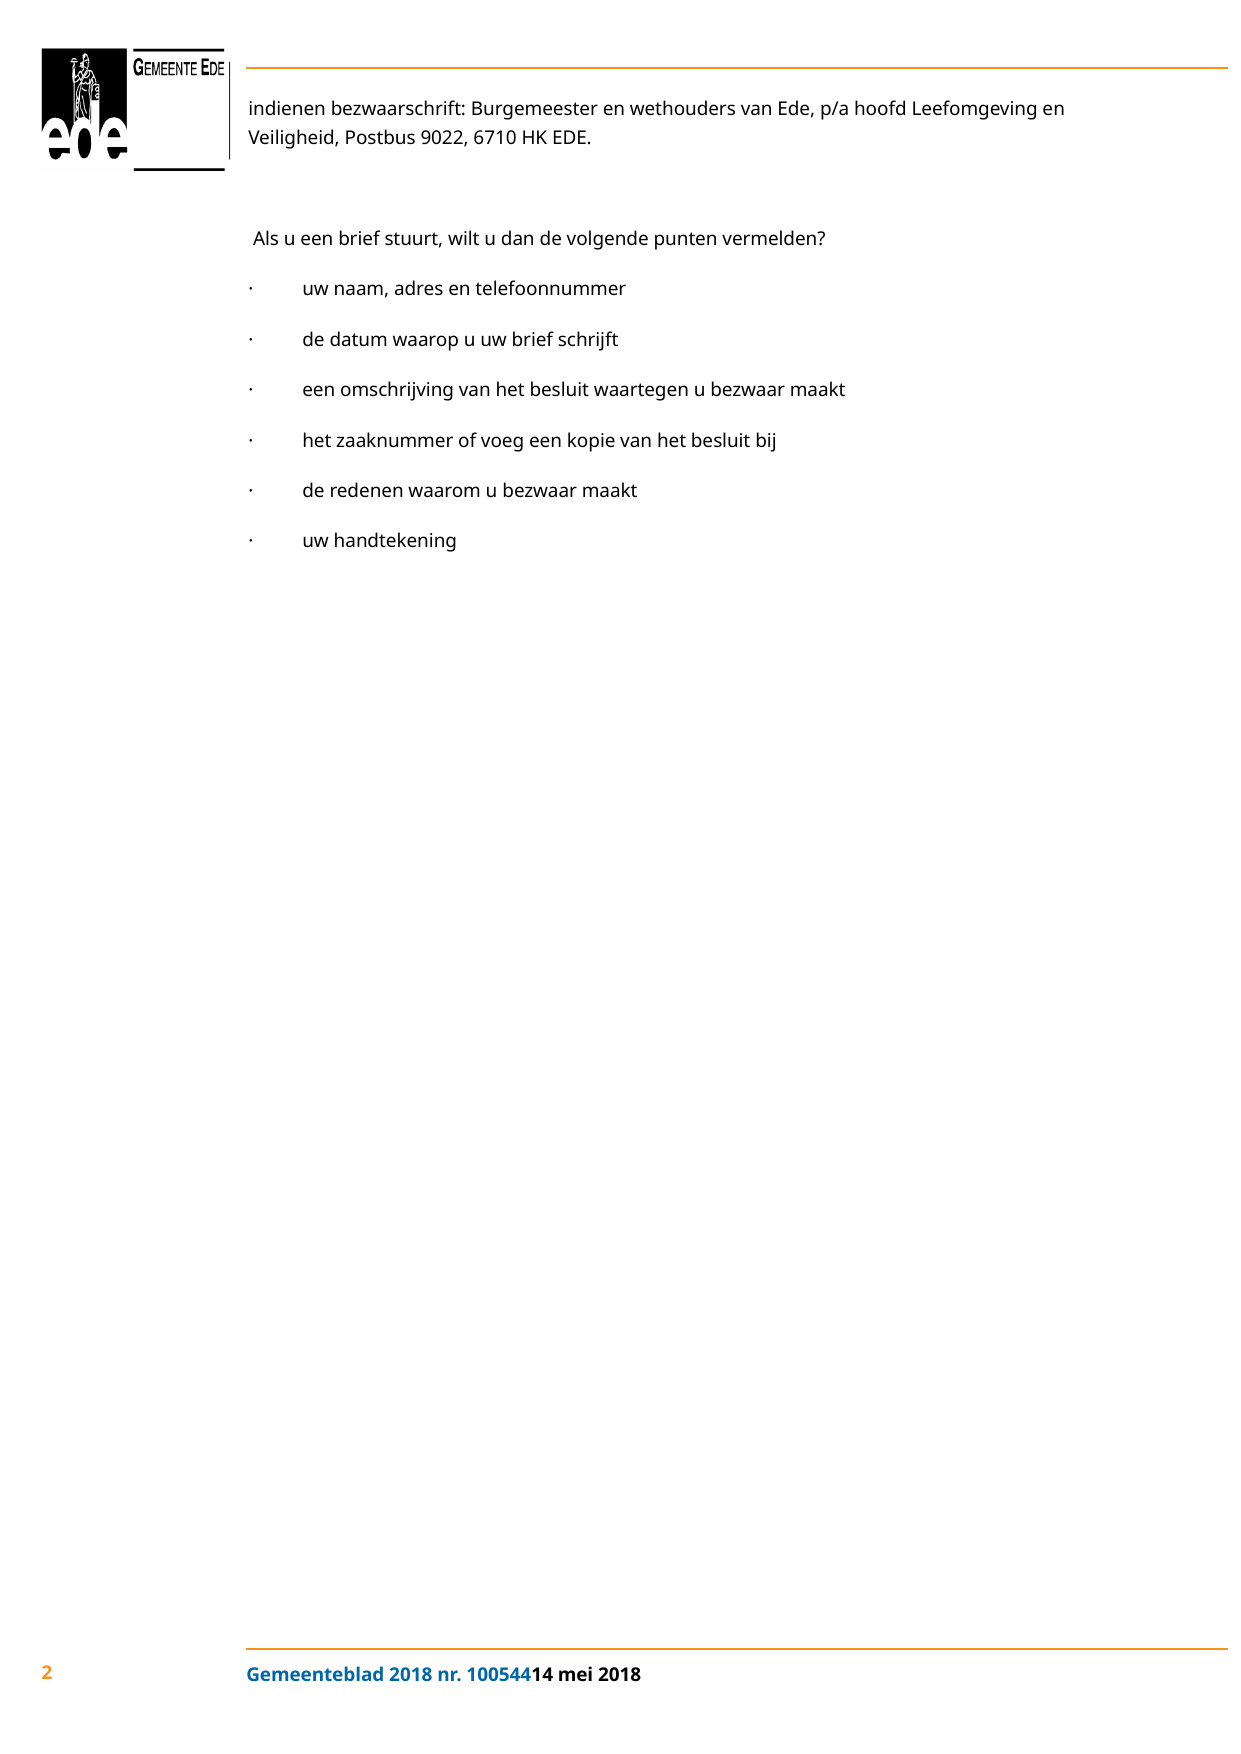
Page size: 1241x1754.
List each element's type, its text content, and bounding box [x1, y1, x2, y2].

picture [41, 47, 231, 172]
text · de redenen waarom u bezwaar maakt [248, 477, 1152, 503]
text · een omschrijving van het besluit waartegen u bezwaar maakt [248, 376, 1152, 402]
text · de datum waarop u uw brief schrijft [248, 326, 1152, 352]
text indienen bezwaarschrift: Burgemeester en wethouders van Ede, p/a hoofd Leefomgeving en Veiligheid, Postbus 9022, 6710 HK EDE. [248, 95, 1152, 150]
text Als u een brief stuurt, wilt u dan de volgende punten vermelden? [248, 225, 1152, 251]
text · uw handtekening [248, 528, 1152, 553]
text · uw naam, adres en telefoonnummer [248, 276, 1152, 301]
text · het zaaknummer of voeg een kopie van het besluit bij [248, 427, 1152, 453]
